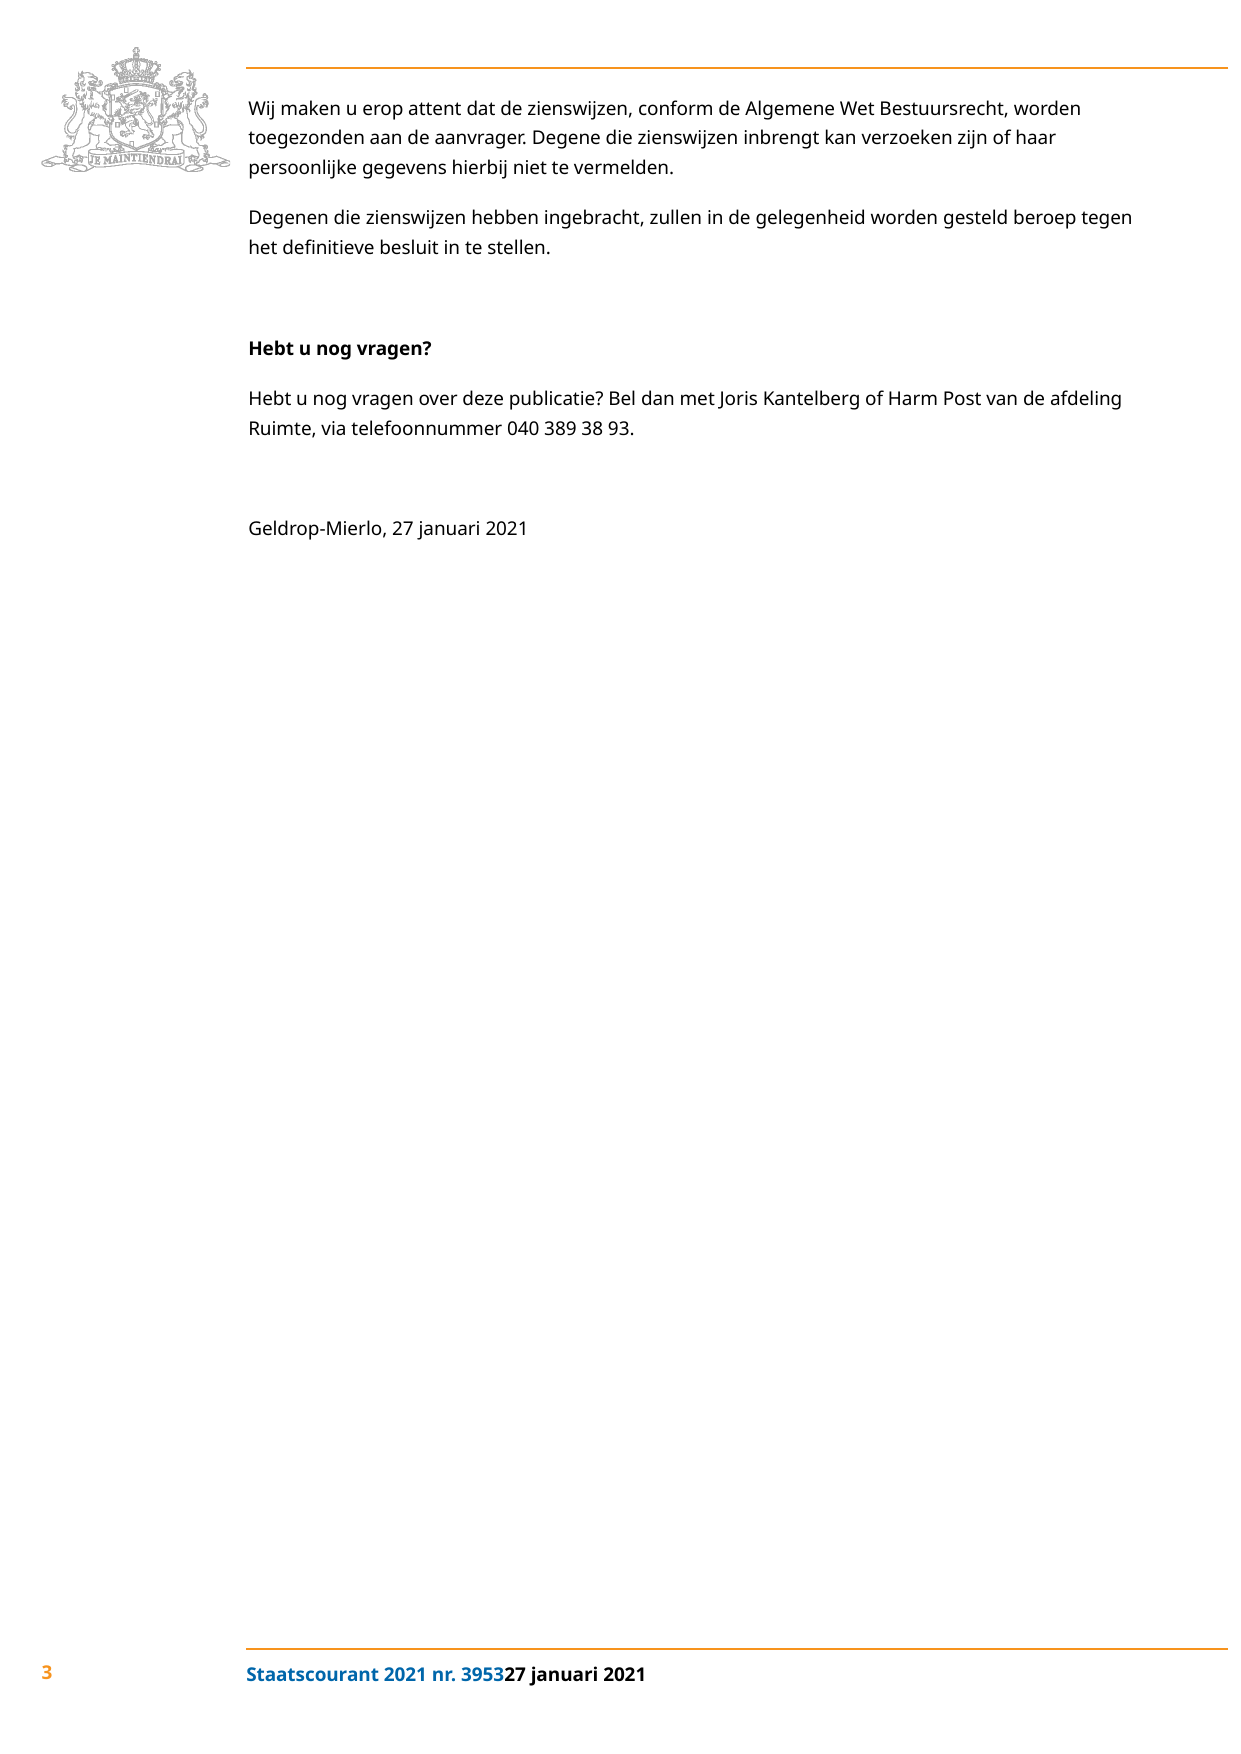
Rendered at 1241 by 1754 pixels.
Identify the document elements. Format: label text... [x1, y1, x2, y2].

text Hebt u nog vragen over deze publicatie? Bel dan met Joris Kantelberg of Harm Post van de afdeling Ruimte, via telefoonnummer 040 389 38 93. [248, 385, 1152, 441]
text Wij maken u erop attent dat de zienswijzen, conform de Algemene Wet Bestuursrecht, worden toegezonden aan de aanvrager. Degene die zienswijzen inbrengt kan verzoeken zijn of haar persoonlijke gegevens hierbij niet te vermelden. [248, 95, 1152, 180]
text Degenen die zienswijzen hebben ingebracht, zullen in de gelegenheid worden gesteld beroep tegen het definitieve besluit in te stellen. [248, 204, 1152, 260]
text Geldrop-Mierlo, 27 januari 2021 [248, 516, 1152, 541]
picture [41, 47, 231, 172]
text Hebt u nog vragen? [248, 335, 1152, 361]
